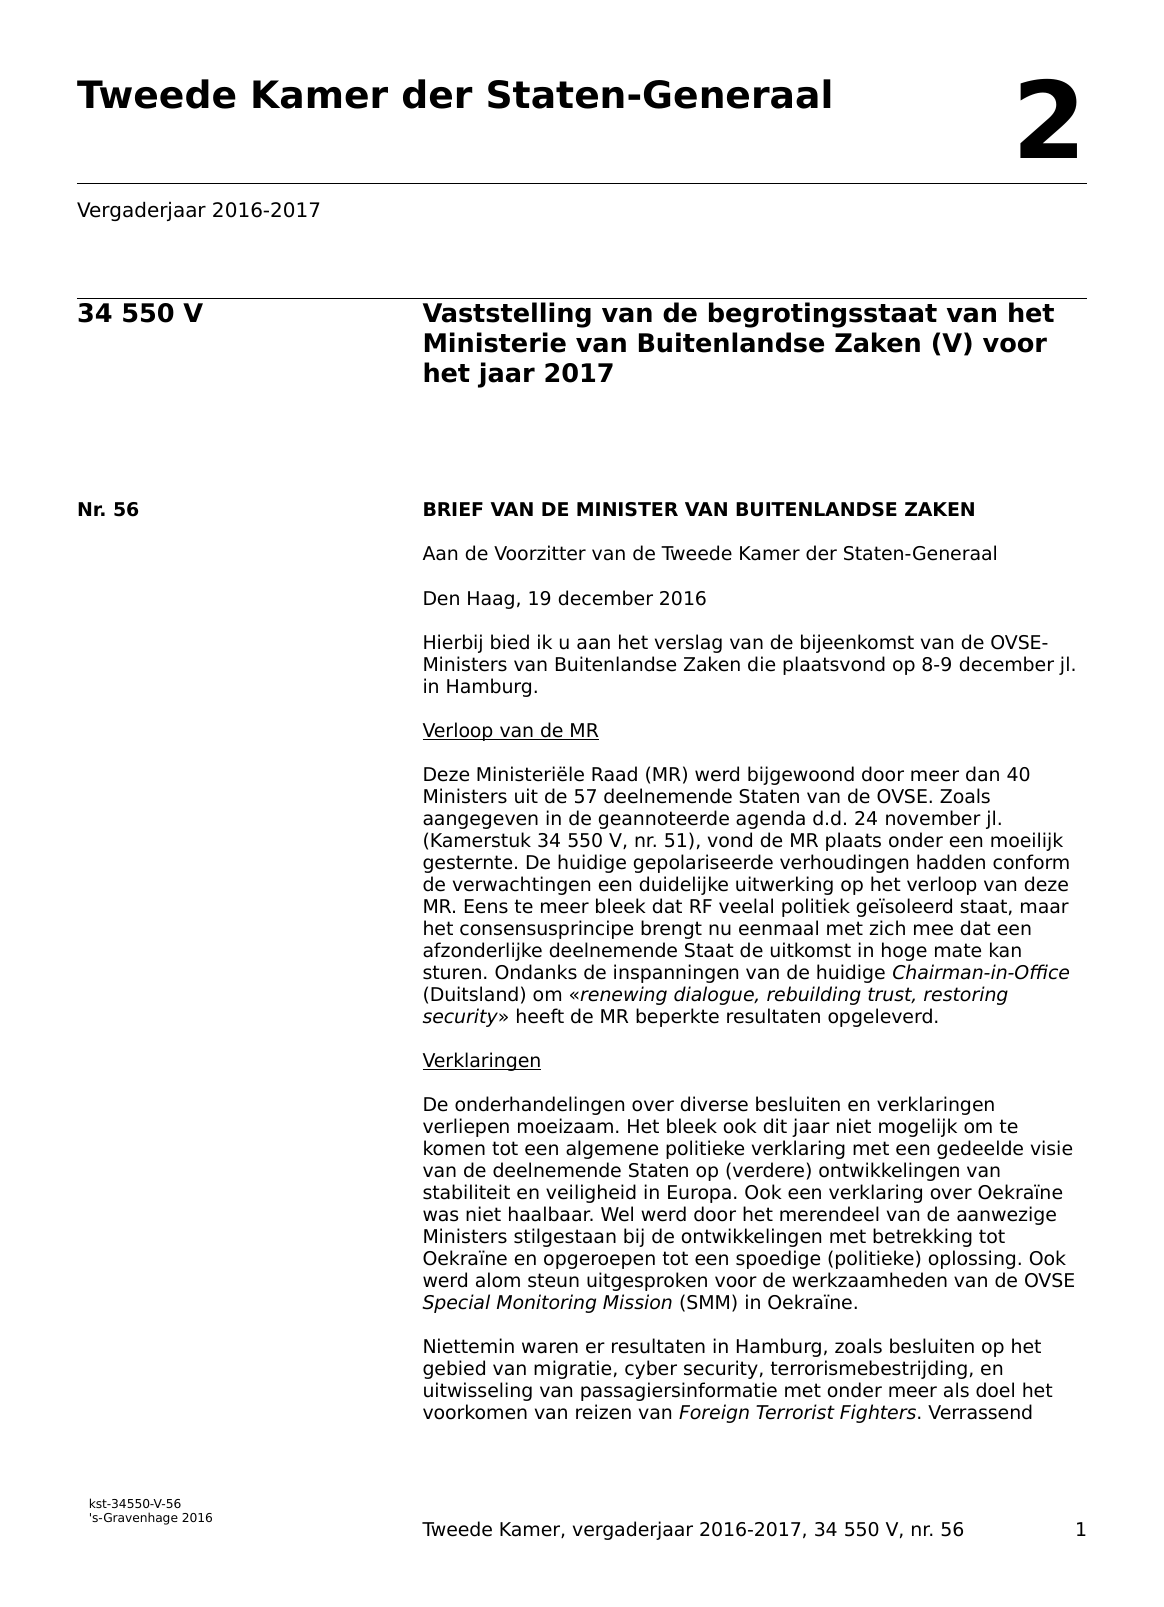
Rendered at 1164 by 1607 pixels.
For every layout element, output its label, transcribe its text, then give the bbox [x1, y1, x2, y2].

subtitle Verklaringen [422, 1050, 1087, 1072]
text Den Haag, 19 december 2016 [422, 587, 1087, 609]
text De onderhandelingen over diverse besluiten en verklaringen verliepen moeizaam. Het bleek ook dit jaar niet mogelijk om te komen tot een algemene politieke verklaring met een gedeelde visie van de deelnemende Staten op (verdere) ontwikkelingen van stabiliteit en veiligheid in Europa. Ook een verklaring over Oekraïne was niet haalbaar. Wel werd door het merendeel van de aanwezige Ministers stilgestaan bij de ontwikkelingen met betrekking tot Oekraïne en opgeroepen tot een spoedige (politieke) oplossing. Ook werd alom steun uitgesproken voor de werkzaamheden van de OVSE Special Monitoring Mission (SMM) in Oekraïne. [422, 1094, 1087, 1314]
text kst-34550-V-56 [88, 1497, 323, 1511]
table_header Tweede Kamer der Staten-Generaal [77, 59, 886, 183]
subtitle Verloop van de MR [422, 720, 1087, 742]
subtitle Nr. 56 BRIEF VAN DE MINISTER VAN BUITENLANDSE ZAKEN [77, 499, 1087, 521]
table_cell Vergaderjaar 2016-2017 [77, 184, 1087, 298]
text Deze Ministeriële Raad (MR) werd bijgewoond door meer dan 40 Ministers uit de 57 deelnemende Staten van de OVSE. Zoals aangegeven in de geannoteerde agenda d.d. 24 november jl. (Kamerstuk 34 550 V, nr. 51), vond de MR plaats onder een moeilijk gesternte. De huidige gepolariseerde verhoudingen hadden conform de verwachtingen een duidelijke uitwerking op het verloop van deze MR. Eens te meer bleek dat RF veelal politiek geïsoleerd staat, maar het consensusprincipe brengt nu eenmaal met zich mee dat een afzonderlijke deelnemende Staat de uitkomst in hoge mate kan sturen. Ondanks de inspanningen van de huidige Chairman-in-Office (Duitsland) om «renewing dialogue, rebuilding trust, restoring security» heeft de MR beperkte resultaten opgeleverd. [422, 764, 1087, 1028]
table_header 2 [886, 59, 1087, 183]
text Niettemin waren er resultaten in Hamburg, zoals besluiten op het gebied van migratie, cyber security, terrorismebestrijding, en uitwisseling van passagiersinformatie met onder meer als doel het voorkomen van reizen van Foreign Terrorist Fighters. Verrassend [422, 1336, 1087, 1424]
text 's-Gravenhage 2016 [88, 1511, 323, 1525]
text Hierbij bied ik u aan het verslag van de bijeenkomst van de OVSE-Ministers van Buitenlandse Zaken die plaatsvond op 8-9 december jl. in Hamburg. [422, 632, 1087, 697]
subtitle 34 550 V Vaststelling van de begrotingsstaat van het Ministerie van Buitenlandse Zaken (V) voor het jaar 2017 [77, 299, 1087, 388]
text Aan de Voorzitter van de Tweede Kamer der Staten-Generaal [422, 543, 1087, 565]
